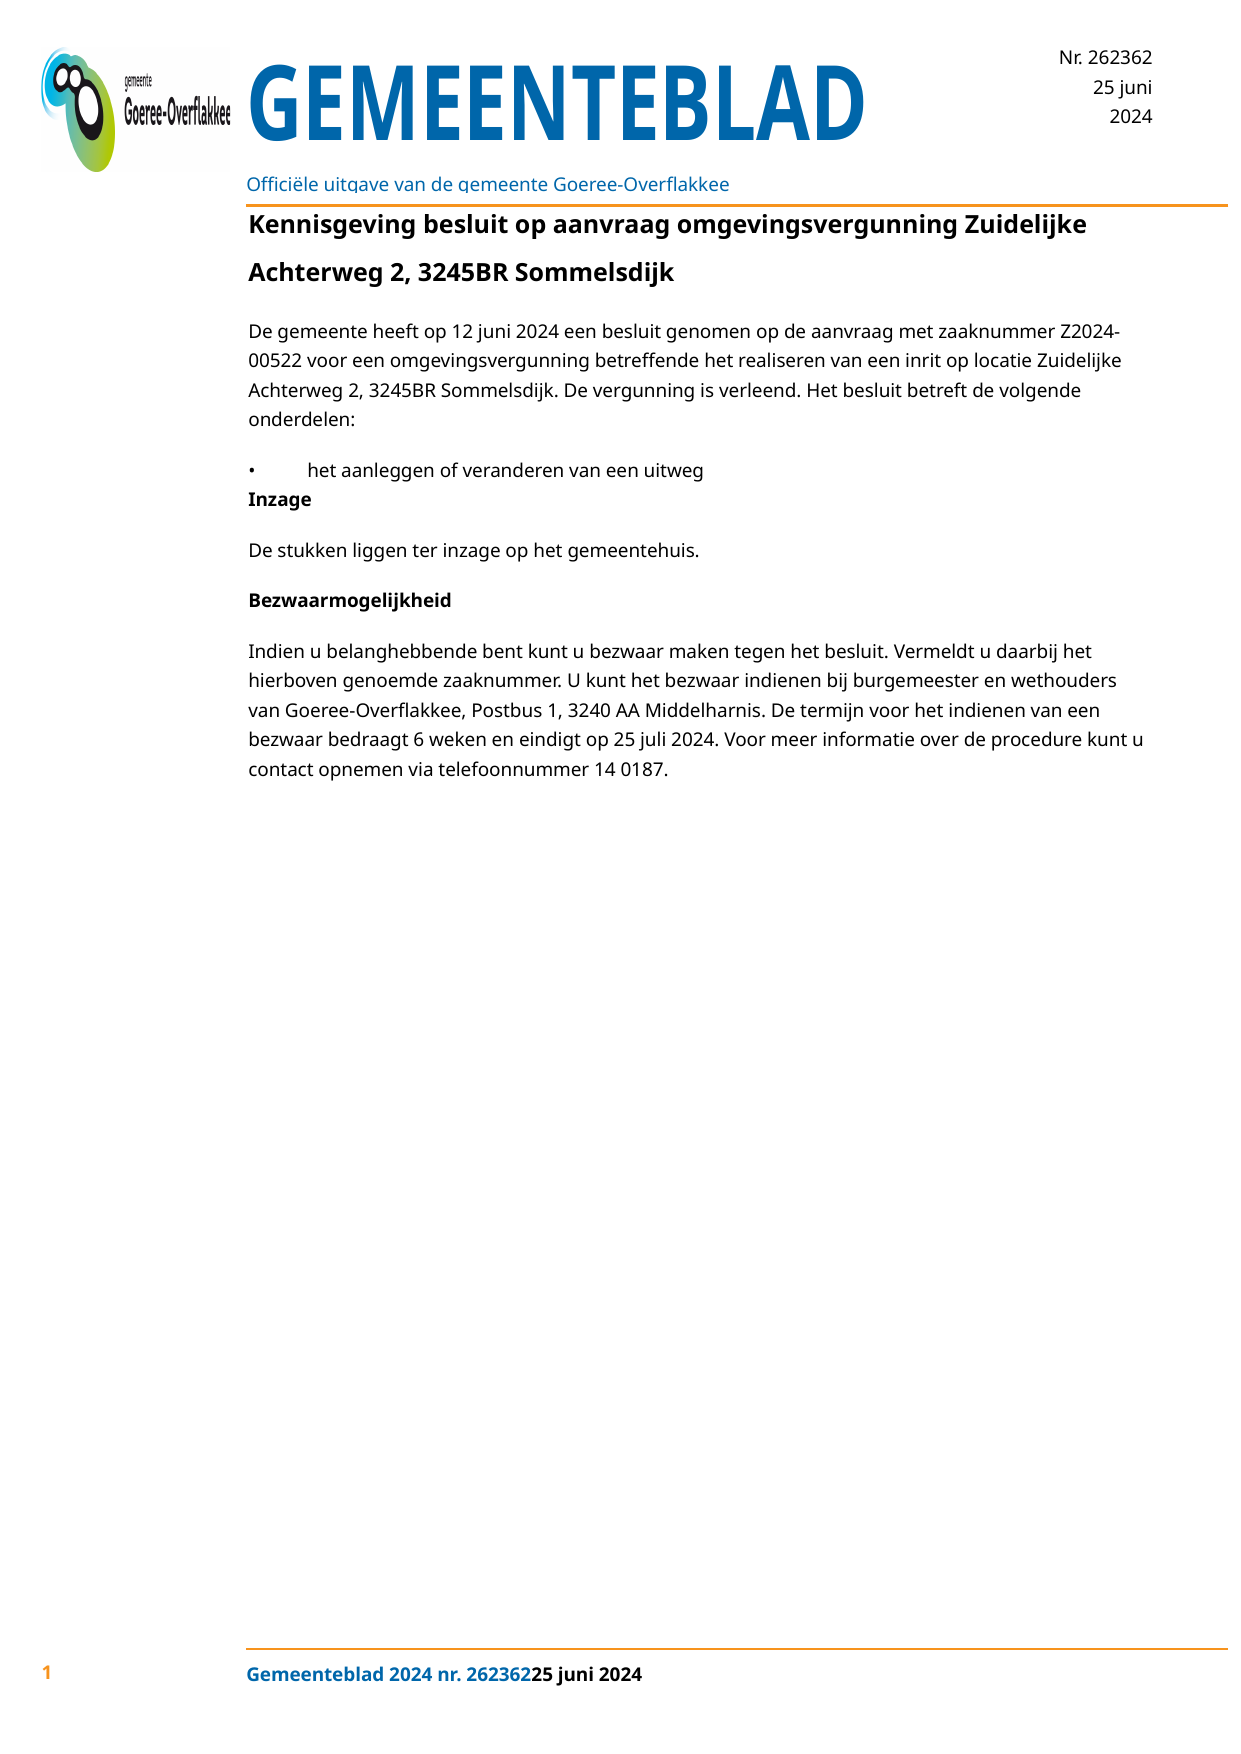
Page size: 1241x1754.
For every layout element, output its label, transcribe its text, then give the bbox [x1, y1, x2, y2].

text De gemeente heeft op 12 juni 2024 een besluit genomen op de aanvraag met zaaknummer Z2024-00522 voor een omgevingsvergunning betreffende het realiseren van een inrit op locatie Zuidelijke Achterweg 2, 3245BR Sommelsdijk. De vergunning is verleend. Het besluit betreft de volgende onderdelen: [248, 318, 1152, 432]
text Kennisgeving besluit op aanvraag omgevingsvergunning Zuidelijke Achterweg 2, 3245BR Sommelsdijk [248, 207, 1152, 288]
text Indien u belanghebbende bent kunt u bezwaar maken tegen het besluit. Vermeldt u daarbij het hierboven genoemde zaaknummer. U kunt het bezwaar indienen bij burgemeester en wethouders van Goeree-Overflakkee, Postbus 1, 3240 AA Middelharnis. De termijn voor het indienen van een bezwaar bedraagt 6 weken en eindigt op 25 juli 2024. Voor meer informatie over de procedure kunt u contact opnemen via telefoonnummer 14 0187. [248, 638, 1152, 782]
text De stukken liggen ter inzage op het gemeentehuis. [248, 537, 1152, 563]
list het aanleggen of veranderen van een uitweg [248, 457, 1152, 483]
text Inzage [248, 487, 1152, 512]
text Bezwaarmogelijkheid [248, 587, 1152, 613]
picture [41, 47, 231, 172]
